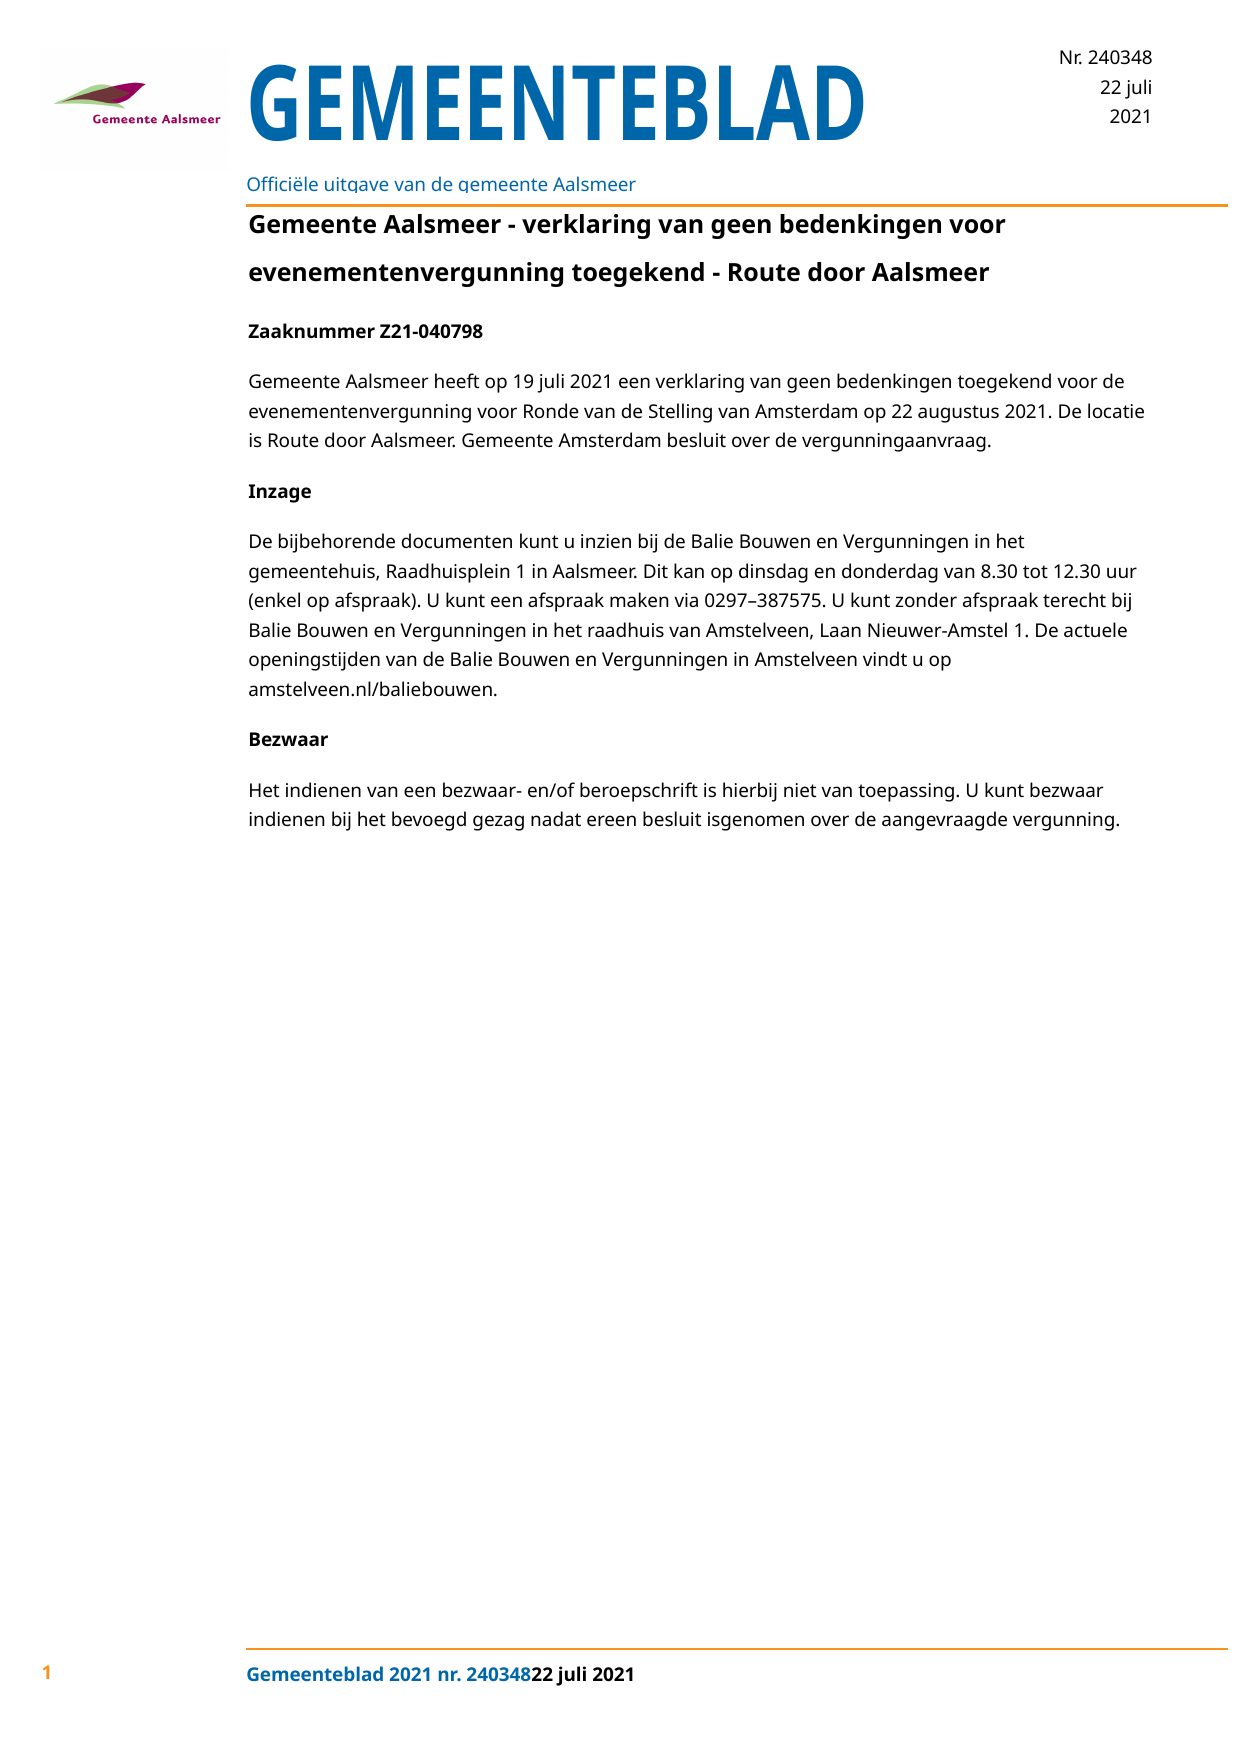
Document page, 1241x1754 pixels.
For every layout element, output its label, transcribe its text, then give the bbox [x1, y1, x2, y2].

text Zaaknummer Z21-040798 [248, 318, 1152, 344]
text Inzage [248, 478, 1152, 504]
text Gemeente Aalsmeer heeft op 19 juli 2021 een verklaring van geen bedenkingen toegekend voor de evenementenvergunning voor Ronde van de Stelling van Amsterdam op 22 augustus 2021. De locatie is Route door Aalsmeer. Gemeente Amsterdam besluit over de vergunningaanvraag. [248, 368, 1152, 453]
text Bezwaar [248, 727, 1152, 752]
text Gemeente Aalsmeer - verklaring van geen bedenkingen voor evenementenvergunning toegekend - Route door Aalsmeer [248, 207, 1152, 288]
text Het indienen van een bezwaar- en/of beroepschrift is hierbij niet van toepassing. U kunt bezwaar indienen bij het bevoegd gezag nadat ereen besluit isgenomen over de aangevraagde vergunning. [248, 777, 1152, 832]
picture [41, 47, 231, 172]
text De bijbehorende documenten kunt u inzien bij de Balie Bouwen en Vergunningen in het gemeentehuis, Raadhuisplein 1 in Aalsmeer. Dit kan op dinsdag en donderdag van 8.30 tot 12.30 uur (enkel op afspraak). U kunt een afspraak maken via 0297–387575. U kunt zonder afspraak terecht bij Balie Bouwen en Vergunningen in het raadhuis van Amstelveen, Laan Nieuwer-Amstel 1. De actuele openingstijden van de Balie Bouwen en Vergunningen in Amstelveen vindt u op amstelveen.nl/baliebouwen. [248, 528, 1152, 702]
